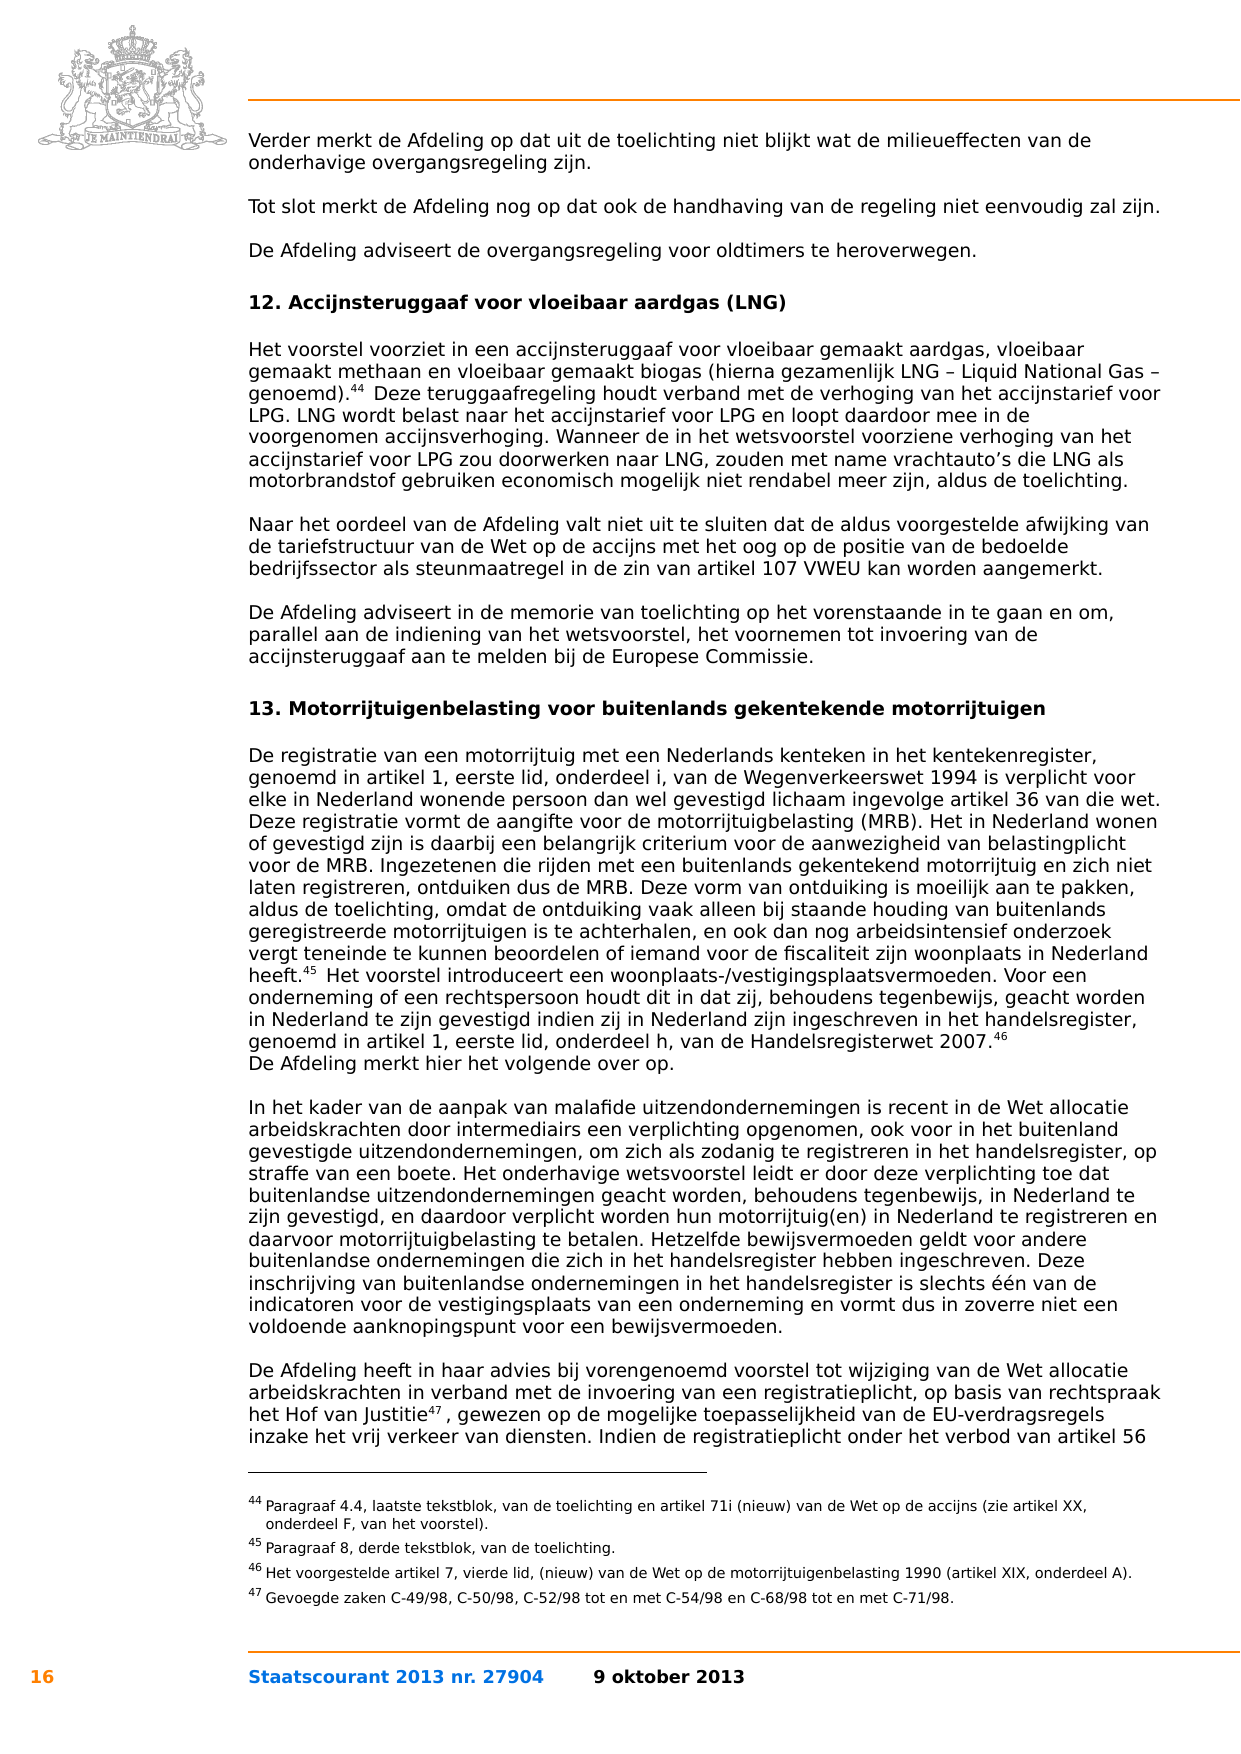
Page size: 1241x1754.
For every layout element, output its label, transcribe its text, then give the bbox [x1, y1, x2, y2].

text De Afdeling heeft in haar advies bij vorengenoemd voorstel tot wijziging van de Wet allocatie arbeidskrachten in verband met de invoering van een registratieplicht, op basis van rechtspraak het Hof van Justitie, gewezen op de mogelijke toepasselijkheid van de EU-verdragsregels inzake het vrij verkeer van diensten. Indien de registratieplicht onder het verbod van artikel 56 [248, 1360, 1163, 1448]
text Verder merkt de Afdeling op dat uit de toelichting niet blijkt wat de milieueffecten van de onderhavige overgangsregeling zijn. [248, 130, 1163, 174]
text Het voorgestelde artikel 7, vierde lid, (nieuw) van de Wet op de motorrijtuigenbelasting 1990 (artikel XIX, onderdeel A). [248, 1561, 1163, 1583]
text In het kader van de aanpak van malafide uitzendondernemingen is recent in de Wet allocatie arbeidskrachten door intermediairs een verplichting opgenomen, ook voor in het buitenland gevestigde uitzendondernemingen, om zich als zodanig te registreren in het handelsregister, op straffe van een boete. Het onderhavige wetsvoorstel leidt er door deze verplichting toe dat buitenlandse uitzendondernemingen geacht worden, behoudens tegenbewijs, in Nederland te zijn gevestigd, en daardoor verplicht worden hun motorrijtuig(en) in Nederland te registreren en daarvoor motorrijtuigbelasting te betalen. Hetzelfde bewijsvermoeden geldt voor andere buitenlandse ondernemingen die zich in het handelsregister hebben ingeschreven. Deze inschrijving van buitenlandse ondernemingen in het handelsregister is slechts één van de indicatoren voor de vestigingsplaats van een onderneming en vormt dus in zoverre niet een voldoende aanknopingspunt voor een bewijsvermoeden. [248, 1097, 1163, 1338]
text De Afdeling adviseert in de memorie van toelichting op het vorenstaande in te gaan en om, parallel aan de indiening van het wetsvoorstel, het voornemen tot invoering van de accijnsteruggaaf aan te melden bij de Europese Commissie. [248, 602, 1163, 668]
text De registratie van een motorrijtuig met een Nederlands kenteken in het kentekenregister, genoemd in artikel 1, eerste lid, onderdeel i, van de Wegenverkeerswet 1994 is verplicht voor elke in Nederland wonende persoon dan wel gevestigd lichaam ingevolge artikel 36 van die wet. Deze registratie vormt de aangifte voor de motorrijtuigbelasting (MRB). Het in Nederland wonen of gevestigd zijn is daarbij een belangrijk criterium voor de aanwezigheid van belastingplicht voor de MRB. Ingezetenen die rijden met een buitenlands gekentekend motorrijtuig en zich niet laten registreren, ontduiken dus de MRB. Deze vorm van ontduiking is moeilijk aan te pakken, aldus de toelichting, omdat de ontduiking vaak alleen bij staande houding van buitenlands geregistreerde motorrijtuigen is te achterhalen, en ook dan nog arbeidsintensief onderzoek vergt teneinde te kunnen beoordelen of iemand voor de fiscaliteit zijn woonplaats in Nederland heeft. Het voorstel introduceert een woonplaats-/vestigingsplaatsvermoeden. Voor een onderneming of een rechtspersoon houdt dit in dat zij, behoudens tegenbewijs, geacht worden in Nederland te zijn gevestigd indien zij in Nederland zijn ingeschreven in het handelsregister, genoemd in artikel 1, eerste lid, onderdeel h, van de Handelsregisterwet 2007. [248, 745, 1163, 1053]
text Naar het oordeel van de Afdeling valt niet uit te sluiten dat de aldus voorgestelde afwijking van de tariefstructuur van de Wet op de accijns met het oog op de positie van de bedoelde bedrijfssector als steunmaatregel in de zin van artikel 107 VWEU kan worden aangemerkt. [248, 514, 1163, 580]
picture [38, 25, 227, 150]
text Paragraaf 4.4, laatste tekstblok, van de toelichting en artikel 71i (nieuw) van de Wet op de accijns (zie artikel XX, onderdeel F, van het voorstel). [248, 1494, 1163, 1533]
subtitle 12. Accijnsteruggaaf voor vloeibaar aardgas (LNG) [248, 292, 1163, 313]
text Paragraaf 8, derde tekstblok, van de toelichting. [248, 1536, 1163, 1558]
text De Afdeling merkt hier het volgende over op. [248, 1053, 1163, 1075]
text De Afdeling adviseert de overgangsregeling voor oldtimers te heroverwegen. [248, 239, 1163, 262]
text Gevoegde zaken C-49/98, C-50/98, C-52/98 tot en met C-54/98 en C-68/98 tot en met C-71/98. [248, 1586, 1163, 1608]
subtitle 13. Motorrijtuigenbelasting voor buitenlands gekentekende motorrijtuigen [248, 698, 1163, 720]
text Tot slot merkt de Afdeling nog op dat ook de handhaving van de regeling niet eenvoudig zal zijn. [248, 196, 1163, 218]
text Het voorstel voorziet in een accijnsteruggaaf voor vloeibaar gemaakt aardgas, vloeibaar gemaakt methaan en vloeibaar gemaakt biogas (hierna gezamenlijk LNG – Liquid National Gas – genoemd). Deze teruggaafregeling houdt verband met de verhoging van het accijnstarief voor LPG. LNG wordt belast naar het accijnstarief voor LPG en loopt daardoor mee in de voorgenomen accijnsverhoging. Wanneer de in het wetsvoorstel voorziene verhoging van het accijnstarief voor LPG zou doorwerken naar LNG, zouden met name vrachtauto’s die LNG als motorbrandstof gebruiken economisch mogelijk niet rendabel meer zijn, aldus de toelichting. [248, 338, 1163, 492]
